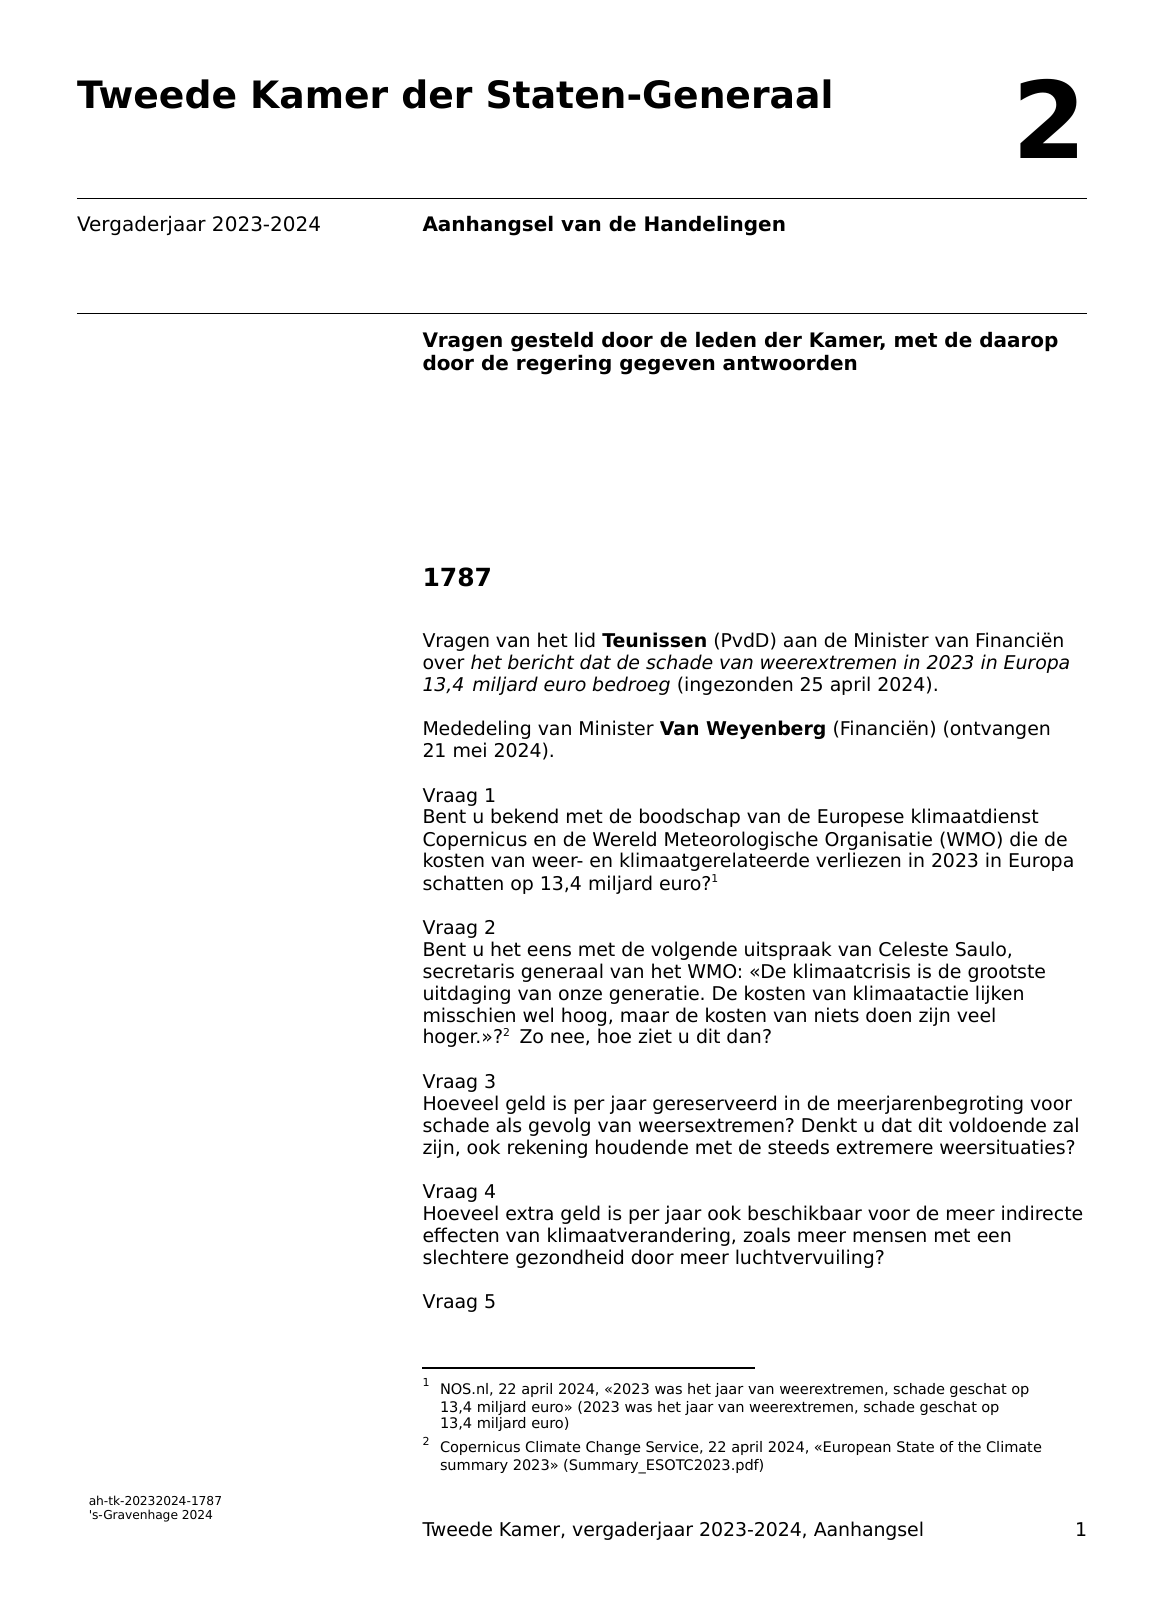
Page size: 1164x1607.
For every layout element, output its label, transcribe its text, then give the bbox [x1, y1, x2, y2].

text Hoeveel geld is per jaar gereserveerd in de meerjarenbegroting voor schade als gevolg van weersextremen? Denkt u dat dit voldoende zal zijn, ook rekening houdende met de steeds extremere weersituaties? [422, 1093, 1087, 1158]
table_cell Aanhangsel van de Handelingen [422, 199, 1087, 313]
text Vraag 5 [422, 1291, 1087, 1313]
text Vraag 4 [422, 1181, 1087, 1203]
text NOS.nl, 22 april 2024, «2023 was het jaar van weerextremen, schade geschat op 13,4 miljard euro» (2023 was het jaar van weerextremen, schade geschat op 13,4 miljard euro) [422, 1377, 1087, 1432]
text Copernicus Climate Change Service, 22 april 2024, «European State of the Climate summary 2023» (Summary_ESOTC2023.pdf) [422, 1435, 1087, 1474]
table_cell [77, 314, 422, 375]
text ah-tk-20232024-1787 [88, 1494, 323, 1508]
table_cell Vergaderjaar 2023-2024 [77, 199, 422, 313]
text 1787 [422, 563, 1087, 592]
text 's-Gravenhage 2024 [88, 1508, 323, 1522]
text Bent u het eens met de volgende uitspraak van Celeste Saulo, secretaris generaal van het WMO: «De klimaatcrisis is de grootste uitdaging van onze generatie. De kosten van klimaatactie lijken misschien wel hoog, maar de kosten van niets doen zijn veel hoger.»? Zo nee, hoe ziet u dit dan? [422, 938, 1087, 1048]
table_cell Vragen gesteld door de leden der Kamer, met de daarop door de regering gegeven antwoorden [422, 314, 1087, 375]
table_header 2 [886, 59, 1087, 198]
text Vraag 2 [422, 917, 1087, 938]
text Vragen van het lid Teunissen (PvdD) aan de Minister van Financiën over het bericht dat de schade van weerextremen in 2023 in Europa 13,4 miljard euro bedroeg (ingezonden 25 april 2024). [422, 630, 1087, 696]
text Mededeling van Minister Van Weyenberg (Financiën) (ontvangen 21 mei 2024). [422, 718, 1087, 762]
text Hoeveel extra geld is per jaar ook beschikbaar voor de meer indirecte effecten van klimaatverandering, zoals meer mensen met een slechtere gezondheid door meer luchtvervuiling? [422, 1203, 1087, 1269]
text Vraag 1 [422, 784, 1087, 806]
text Vraag 3 [422, 1071, 1087, 1093]
text Bent u bekend met de boodschap van de Europese klimaatdienst Copernicus en de Wereld Meteorologische Organisatie (WMO) die de kosten van weer- en klimaatgerelateerde verliezen in 2023 in Europa schatten op 13,4 miljard euro? [422, 806, 1087, 894]
table_header Tweede Kamer der Staten-Generaal [77, 59, 886, 198]
